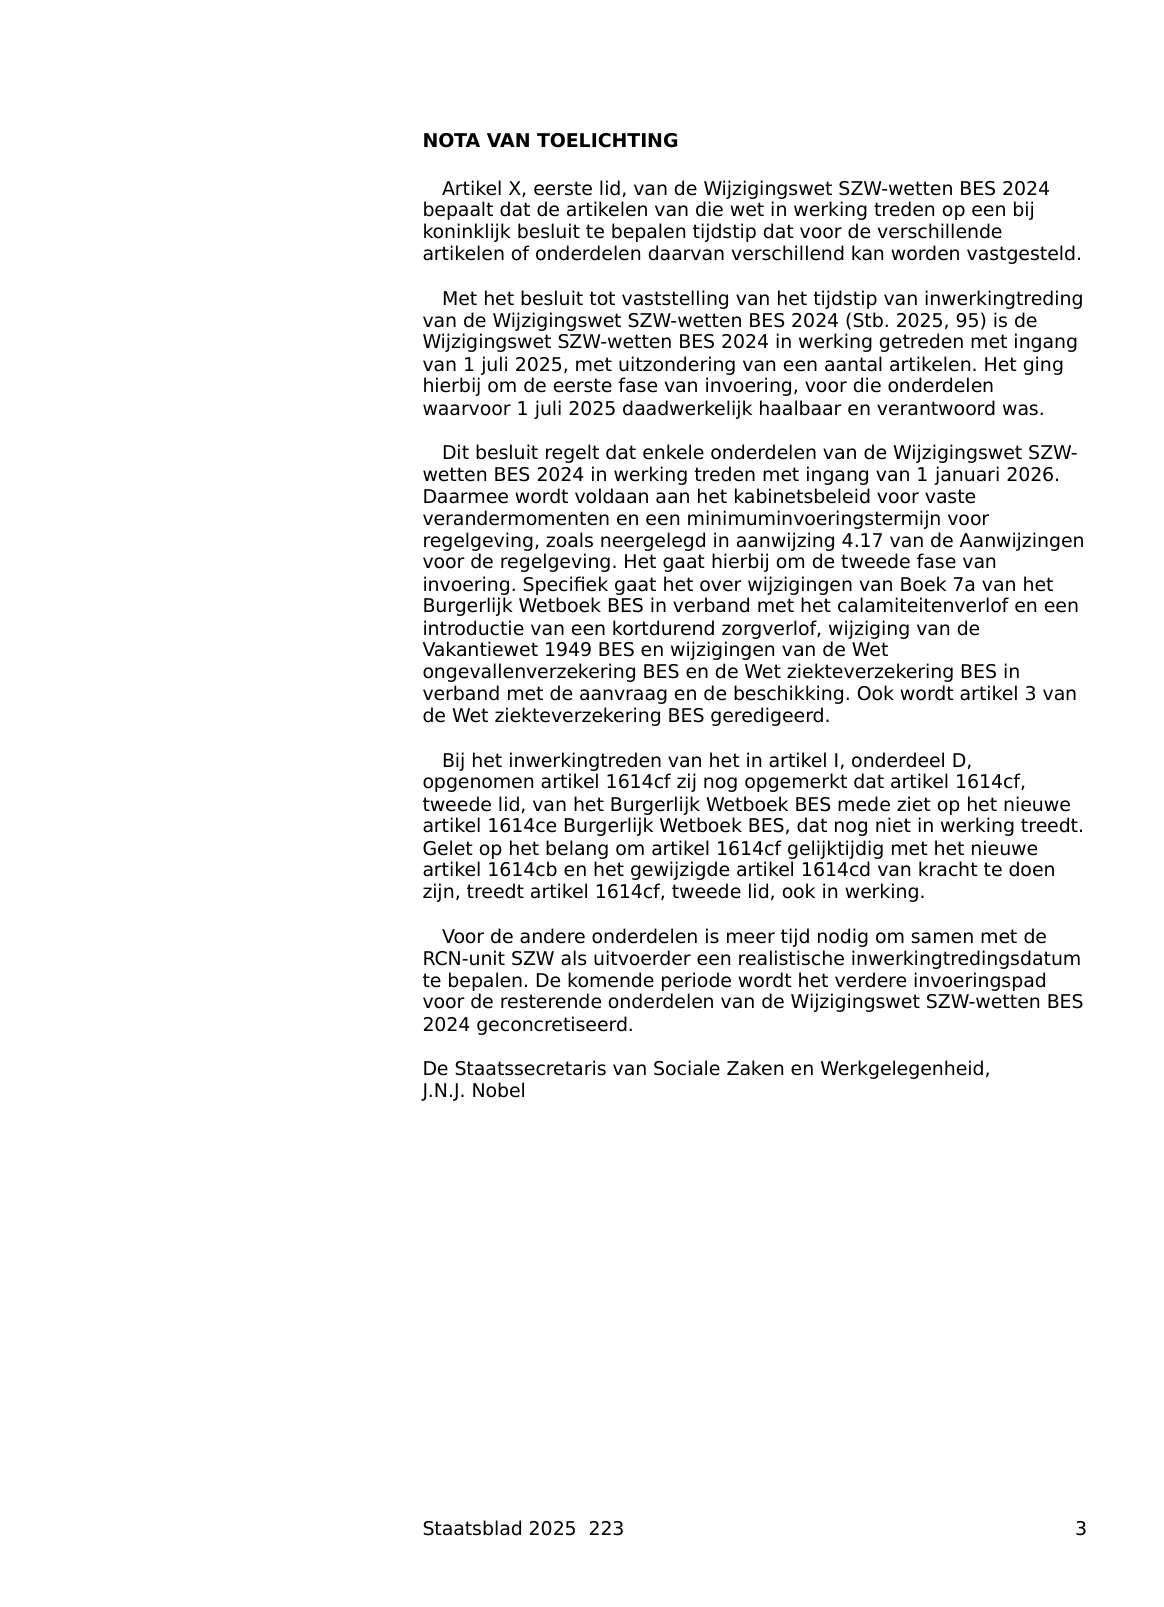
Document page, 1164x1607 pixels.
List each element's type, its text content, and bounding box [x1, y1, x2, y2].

text Met het besluit tot vaststelling van het tijdstip van inwerkingtreding van de Wijzigingswet SZW-wetten BES 2024 (Stb. 2025, 95) is de Wijzigingswet SZW-wetten BES 2024 in werking getreden met ingang van 1 juli 2025, met uitzondering van een aantal artikelen. Het ging hierbij om de eerste fase van invoering, voor die onderdelen waarvoor 1 juli 2025 daadwerkelijk haalbaar en verantwoord was. [422, 287, 1087, 419]
text Dit besluit regelt dat enkele onderdelen van de Wijzigingswet SZW-wetten BES 2024 in werking treden met ingang van 1 januari 2026. Daarmee wordt voldaan aan het kabinetsbeleid voor vaste verandermomenten en een minimuminvoeringstermijn voor regelgeving, zoals neergelegd in aanwijzing 4.17 van de Aanwijzingen voor de regelgeving. Het gaat hierbij om de tweede fase van invoering. Specifiek gaat het over wijzigingen van Boek 7a van het Burgerlijk Wetboek BES in verband met het calamiteitenverlof en een introductie van een kortdurend zorgverlof, wijziging van de Vakantiewet 1949 BES en wijzigingen van de Wet ongevallenverzekering BES en de Wet ziekteverzekering BES in verband met de aanvraag en de beschikking. Ook wordt artikel 3 van de Wet ziekteverzekering BES geredigeerd. [422, 442, 1087, 727]
text Bij het inwerkingtreden van het in artikel I, onderdeel D, opgenomen artikel 1614cf zij nog opgemerkt dat artikel 1614cf, tweede lid, van het Burgerlijk Wetboek BES mede ziet op het nieuwe artikel 1614ce Burgerlijk Wetboek BES, dat nog niet in werking treedt. Gelet op het belang om artikel 1614cf gelijktijdig met het nieuwe artikel 1614cb en het gewijzigde artikel 1614cd van kracht te doen zijn, treedt artikel 1614cf, tweede lid, ook in werking. [422, 749, 1087, 903]
text Artikel X, eerste lid, van de Wijzigingswet SZW-wetten BES 2024 bepaalt dat de artikelen van die wet in werking treden op een bij koninklijk besluit te bepalen tijdstip dat voor de verschillende artikelen of onderdelen daarvan verschillend kan worden vastgesteld. [422, 177, 1087, 265]
text De Staatssecretaris van Sociale Zaken en Werkgelegenheid, J.N.J. Nobel [422, 1058, 1087, 1102]
subtitle NOTA VAN TOELICHTING [422, 130, 1087, 152]
text Voor de andere onderdelen is meer tijd nodig om samen met de RCN-unit SZW als uitvoerder een realistische inwerkingtredingsdatum te bepalen. De komende periode wordt het verdere invoeringspad voor de resterende onderdelen van de Wijzigingswet SZW-wetten BES 2024 geconcretiseerd. [422, 926, 1087, 1035]
